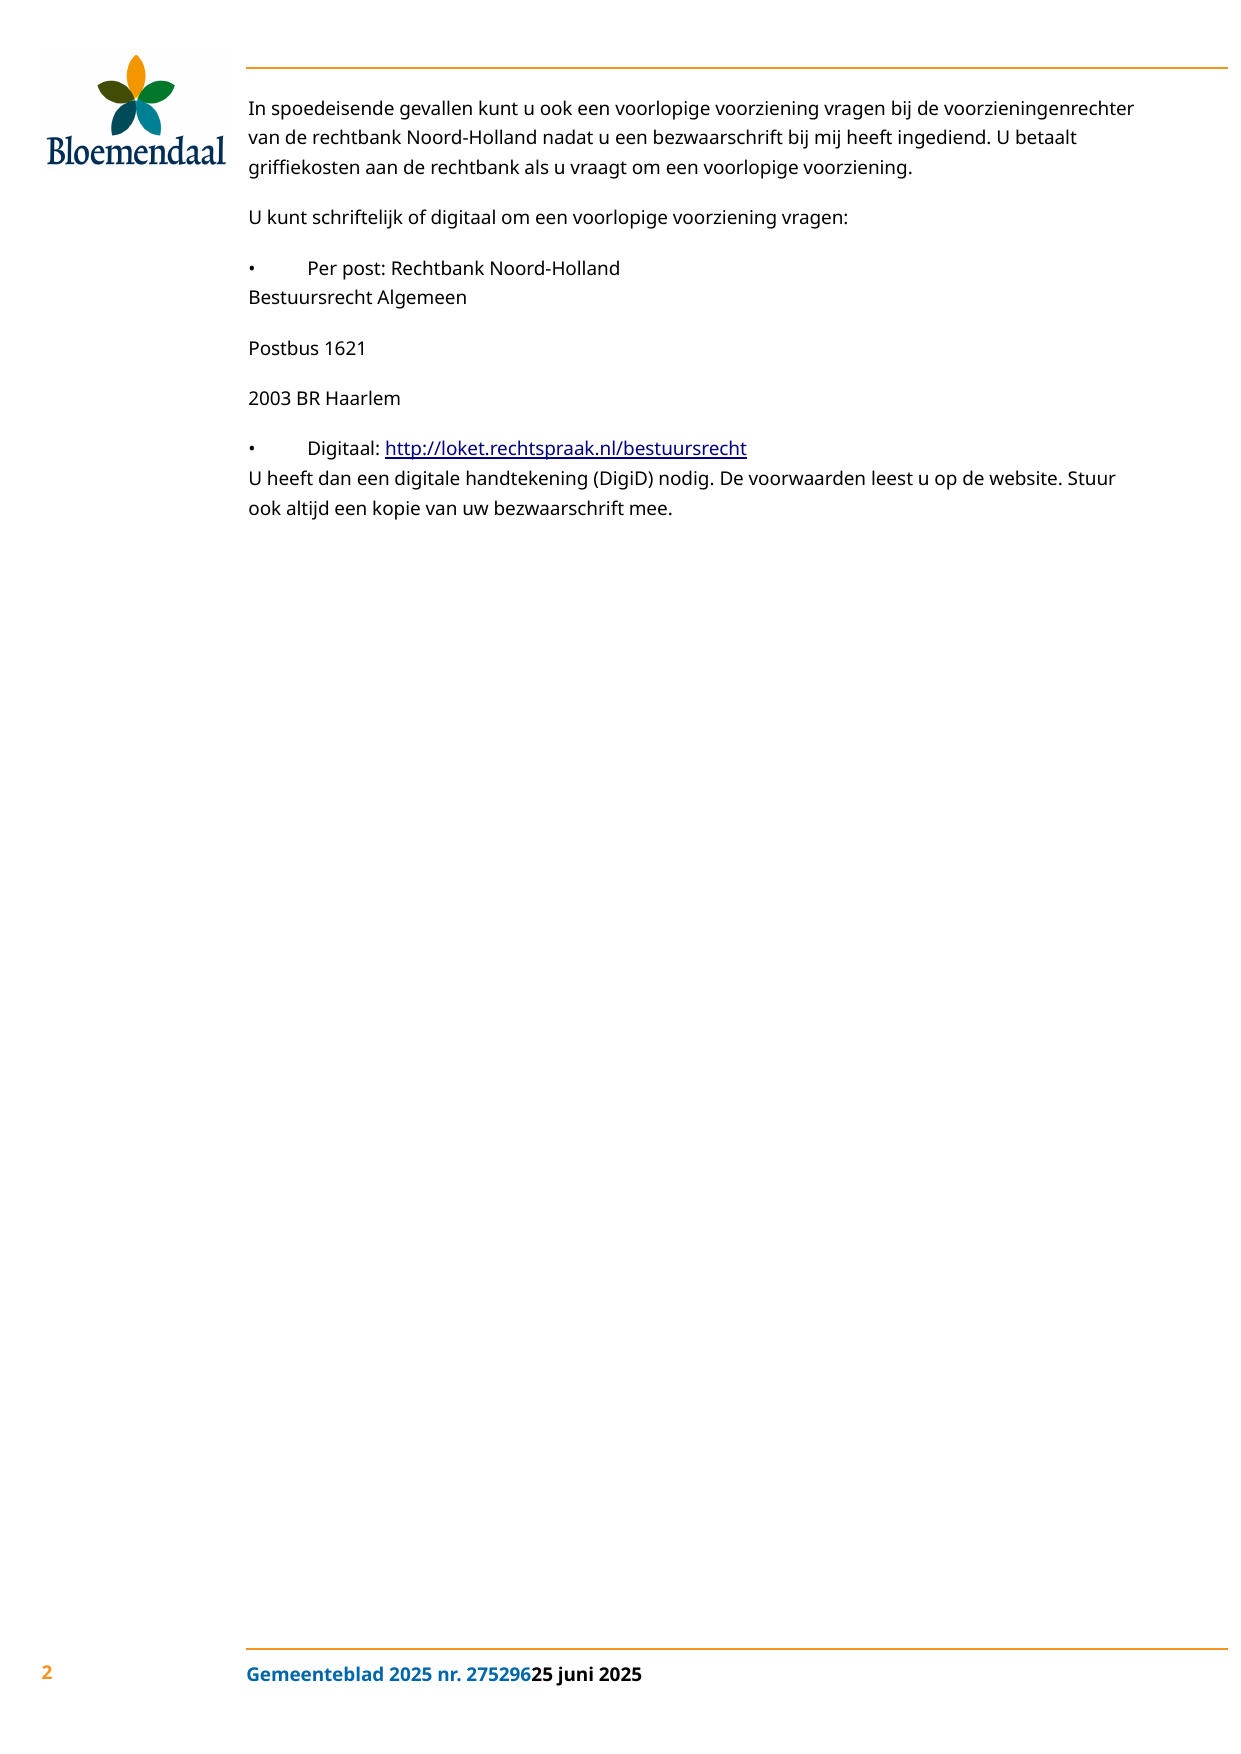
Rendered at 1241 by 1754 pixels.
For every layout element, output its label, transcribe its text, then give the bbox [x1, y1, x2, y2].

text U kunt schriftelijk of digitaal om een voorlopige voorziening vragen: [248, 204, 1152, 230]
text Bestuursrecht Algemeen [248, 284, 1152, 310]
list Digitaal: http://loket.rechtspraak.nl/bestuursrecht [248, 436, 1152, 461]
text In spoedeisende gevallen kunt u ook een voorlopige voorziening vragen bij de voorzieningenrechter van de rechtbank Noord-Holland nadat u een bezwaarschrift bij mij heeft ingediend. U betaalt griffiekosten aan de rechtbank als u vraagt om een voorlopige voorziening. [248, 95, 1152, 180]
text Postbus 1621 [248, 335, 1152, 361]
text 2003 BR Haarlem [248, 385, 1152, 411]
text U heeft dan een digitale handtekening (DigiD) nodig. De voorwaarden leest u op de website. Stuur ook altijd een kopie van uw bezwaarschrift mee. [248, 465, 1152, 521]
picture [41, 47, 231, 172]
list Per post: Rechtbank Noord-Holland [248, 255, 1152, 281]
